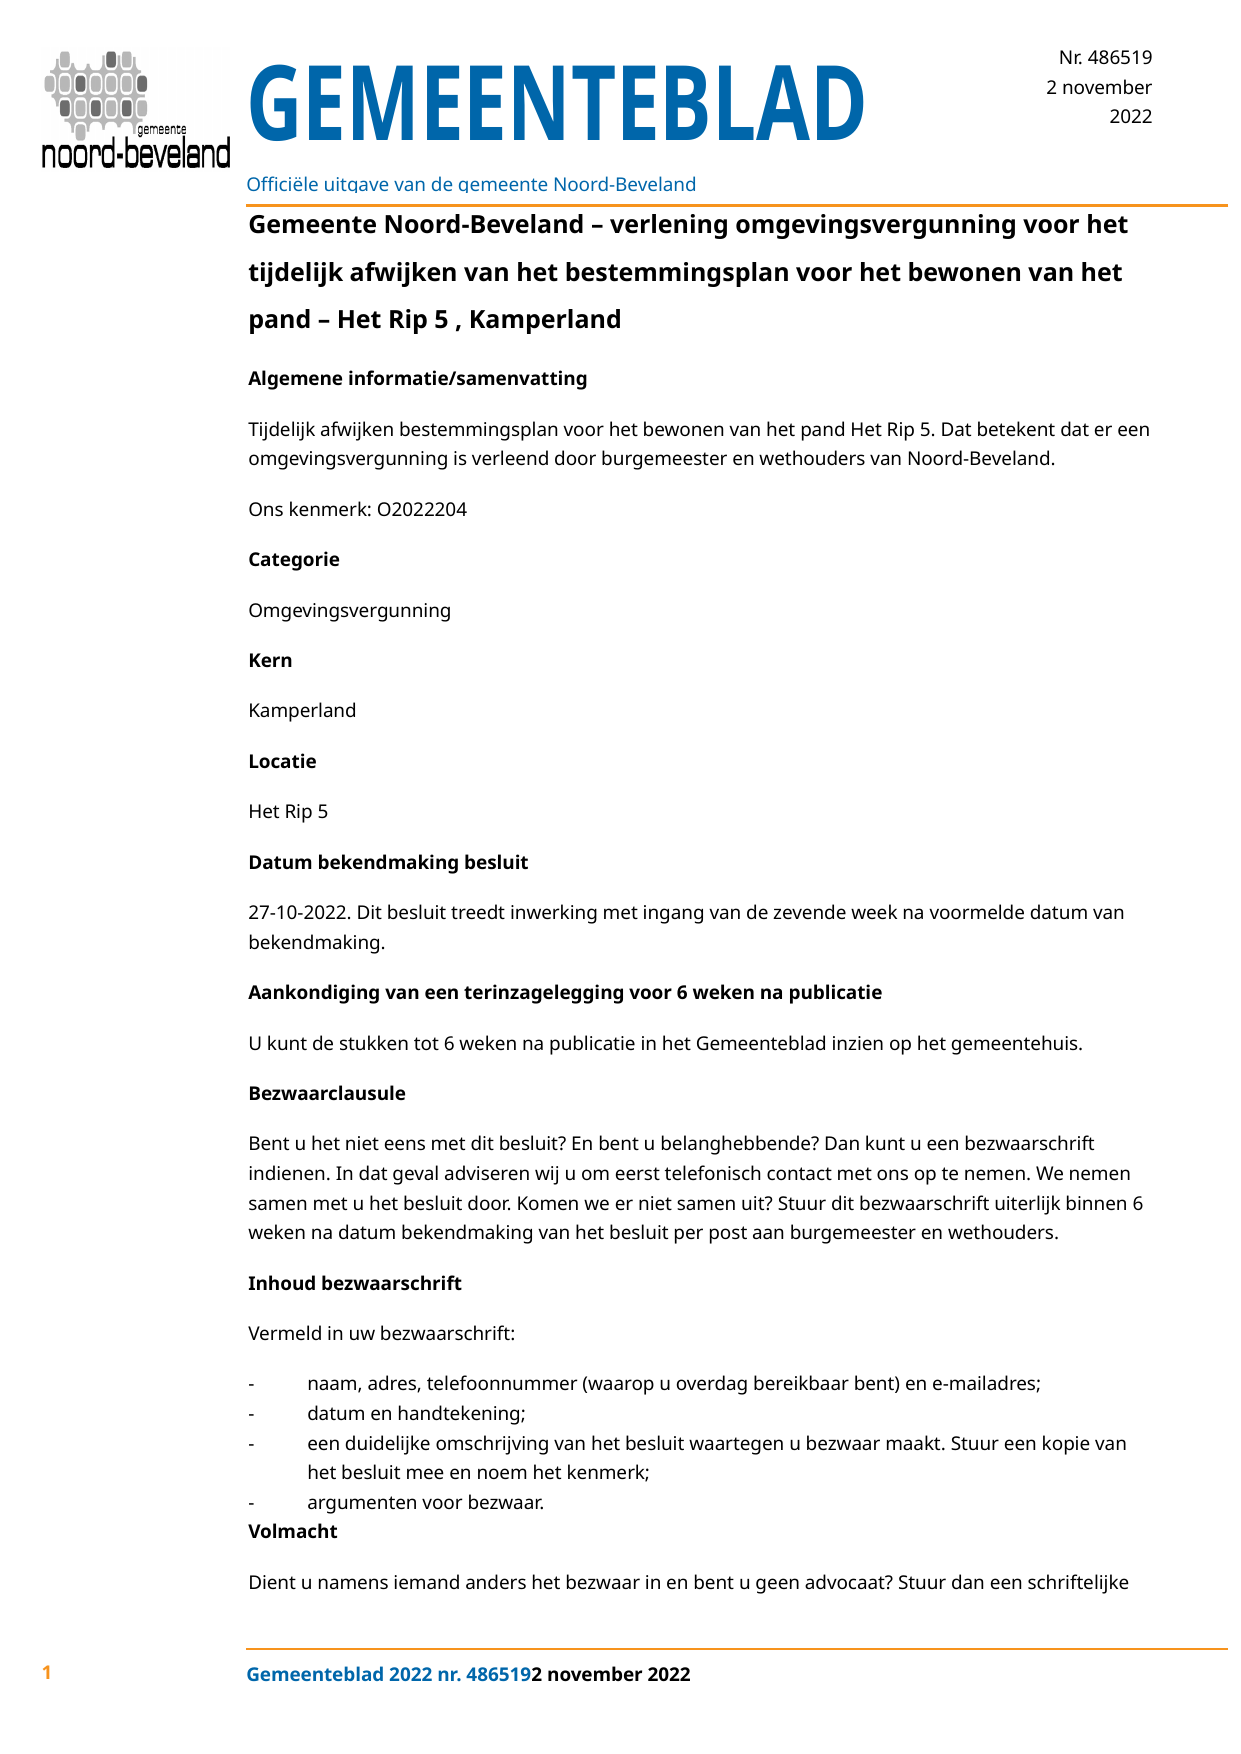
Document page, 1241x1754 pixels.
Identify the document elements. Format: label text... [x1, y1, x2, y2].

text Datum bekendmaking besluit [248, 849, 1152, 874]
text Vermeld in uw bezwaarschrift: [248, 1320, 1152, 1346]
text Inhoud bezwaarschrift [248, 1270, 1152, 1295]
text Ons kenmerk: O2022204 [248, 496, 1152, 522]
list argumenten voor bezwaar. [248, 1489, 1152, 1514]
list naam, adres, telefoonnummer (waarop u overdag bereikbaar bent) en e-mailadres; [248, 1371, 1152, 1396]
text Tijdelijk afwijken bestemmingsplan voor het bewonen van het pand Het Rip 5. Dat betekent dat er een omgevingsvergunning is verleend door burgemeester en wethouders van Noord-Beveland. [248, 416, 1152, 471]
text Categorie [248, 546, 1152, 572]
text Kern [248, 647, 1152, 673]
text Bezwaarclausule [248, 1080, 1152, 1106]
text Algemene informatie/samenvatting [248, 366, 1152, 391]
text Locatie [248, 748, 1152, 774]
text Aankondiging van een terinzagelegging voor 6 weken na publicatie [248, 979, 1152, 1005]
picture [41, 47, 231, 172]
text 27-10-2022. Dit besluit treedt inwerking met ingang van de zevende week na voormelde datum van bekendmaking. [248, 899, 1152, 954]
text Volmacht [248, 1518, 1152, 1544]
text Gemeente Noord-Beveland – verlening omgevingsvergunning voor het tijdelijk afwijken van het bestemmingsplan voor het bewonen van het pand – Het Rip 5 , Kamperland [248, 207, 1152, 336]
text Bent u het niet eens met dit besluit? En bent u belanghebbende? Dan kunt u een bezwaarschrift indienen. In dat geval adviseren wij u om eerst telefonisch contact met ons op te nemen. We nemen samen met u het besluit door. Komen we er niet samen uit? Stuur dit bezwaarschrift uiterlijk binnen 6 weken na datum bekendmaking van het besluit per post aan burgemeester en wethouders. [248, 1131, 1152, 1245]
list datum en handtekening; [248, 1400, 1152, 1426]
text Kamperland [248, 698, 1152, 723]
list een duidelijke omschrijving van het besluit waartegen u bezwaar maakt. Stuur een kopie van het besluit mee en noem het kenmerk; [248, 1430, 1152, 1485]
text Dient u namens iemand anders het bezwaar in en bent u geen advocaat? Stuur dan een schriftelijke [248, 1569, 1152, 1594]
text Het Rip 5 [248, 798, 1152, 824]
text Omgevingsvergunning [248, 597, 1152, 622]
text U kunt de stukken tot 6 weken na publicatie in het Gemeenteblad inzien op het gemeentehuis. [248, 1030, 1152, 1055]
